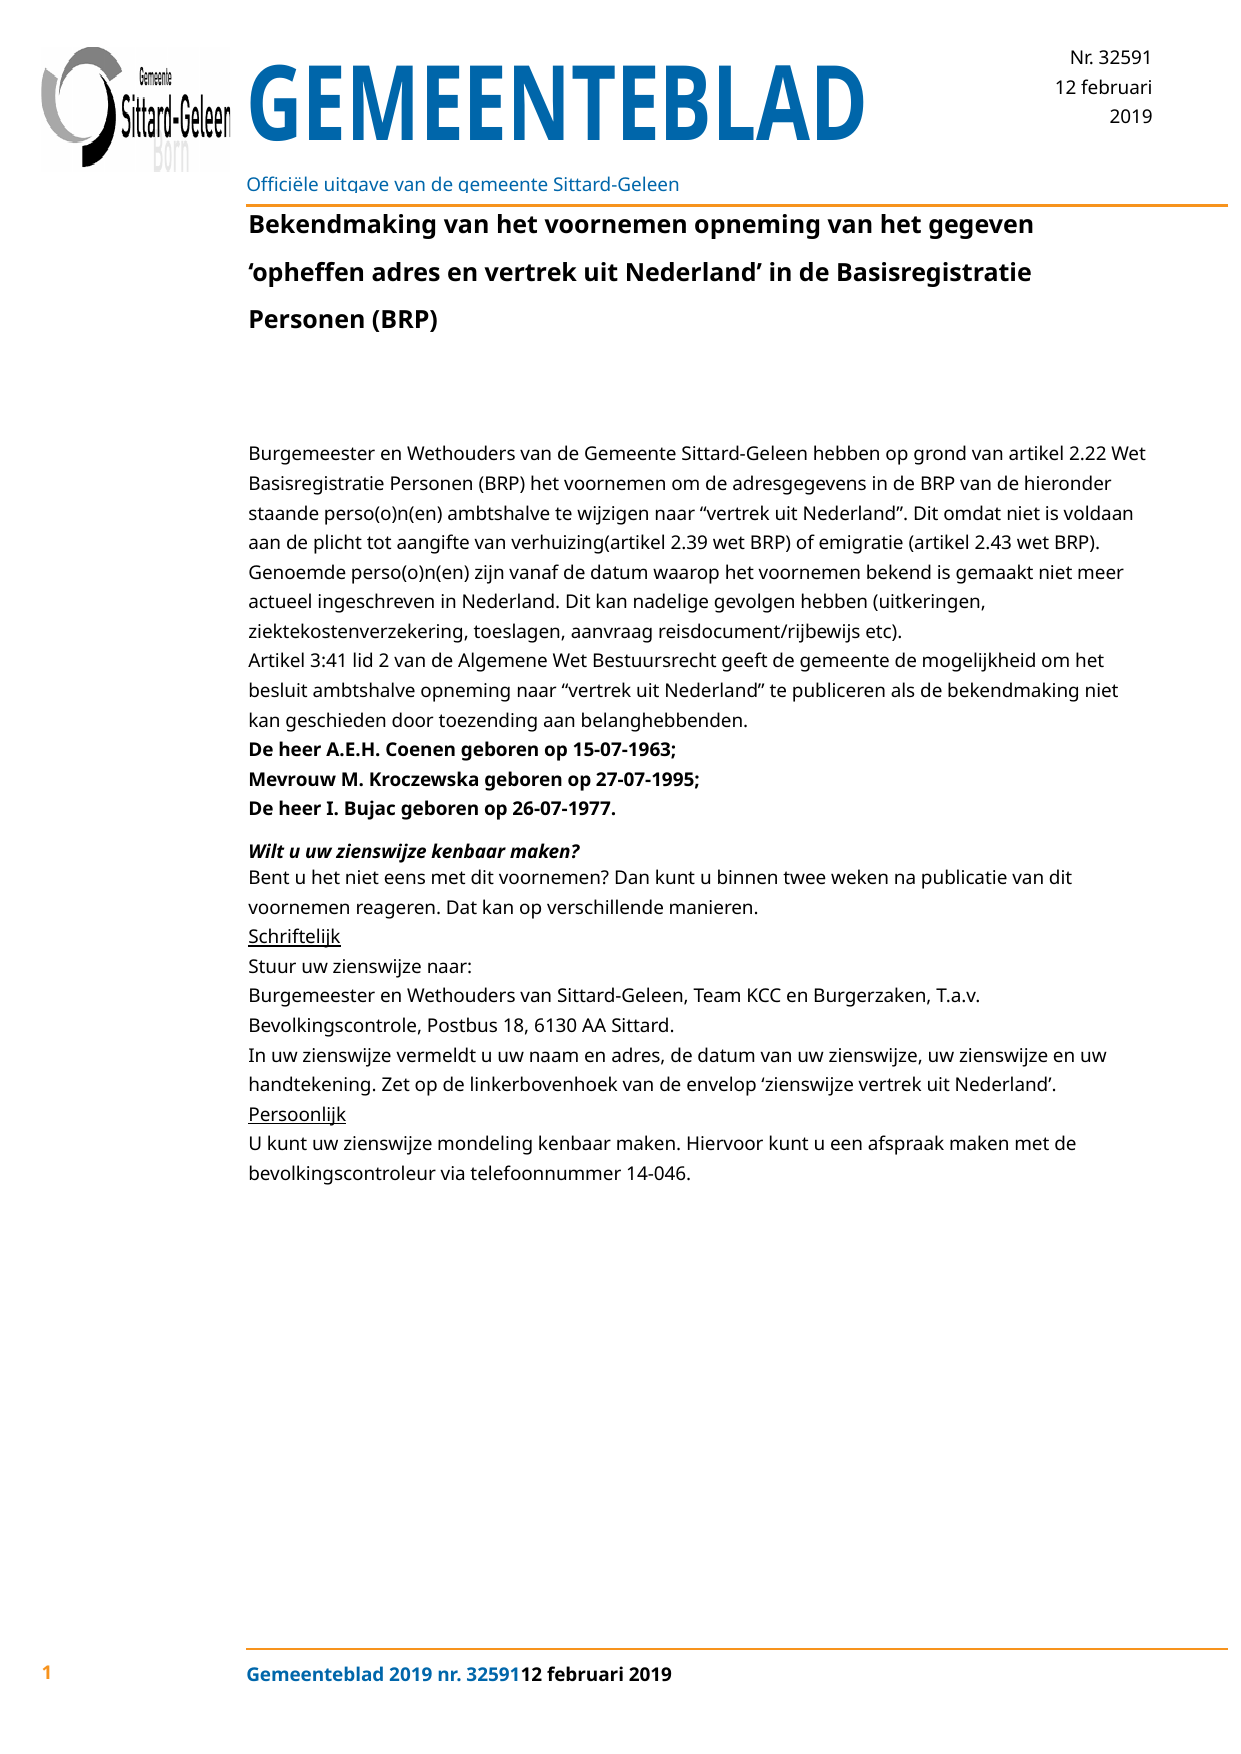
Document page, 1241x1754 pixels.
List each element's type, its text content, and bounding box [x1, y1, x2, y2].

text In uw zienswijze vermeldt u uw naam en adres, de datum van uw zienswijze, uw zienswijze en uw handtekening. Zet op de linkerbovenhoek van de envelop ‘zienswijze vertrek uit Nederland’. [248, 1042, 1152, 1097]
text Bent u het niet eens met dit voornemen? Dan kunt u binnen twee weken na publicatie van dit voornemen reageren. Dat kan op verschillende manieren. [248, 864, 1152, 920]
text Burgemeester en Wethouders van Sittard-Geleen, Team KCC en Burgerzaken, T.a.v. Bevolkingscontrole, Postbus 18, 6130 AA Sittard. [248, 983, 1152, 1038]
text De heer I. Bujac geboren op 26-07-1977. [248, 796, 1152, 821]
picture [41, 47, 231, 172]
text Stuur uw zienswijze naar: [248, 953, 1152, 979]
text Schriftelijk [248, 923, 1152, 949]
text De heer A.E.H. Coenen geboren op 15-07-1963; [248, 736, 1152, 762]
text Mevrouw M. Kroczewska geboren op 27-07-1995; [248, 766, 1152, 792]
text Persoonlijk [248, 1101, 1152, 1127]
text Wilt u uw zienswijze kenbaar maken? [248, 839, 1152, 864]
text Burgemeester en Wethouders van de Gemeente Sittard-Geleen hebben op grond van artikel 2.22 Wet Basisregistratie Personen (BRP) het voornemen om de adresgegevens in de BRP van de hieronder staande perso(o)n(en) ambtshalve te wijzigen naar “vertrek uit Nederland”. Dit omdat niet is voldaan aan de plicht tot aangifte van verhuizing(artikel 2.39 wet BRP) of emigratie (artikel 2.43 wet BRP). Genoemde perso(o)n(en) zijn vanaf de datum waarop het voornemen bekend is gemaakt niet meer actueel ingeschreven in Nederland. Dit kan nadelige gevolgen hebben (uitkeringen, ziektekostenverzekering, toeslagen, aanvraag reisdocument/rijbewijs etc). [248, 441, 1152, 644]
text U kunt uw zienswijze mondeling kenbaar maken. Hiervoor kunt u een afspraak maken met de bevolkingscontroleur via telefoonnummer 14-046. [248, 1131, 1152, 1186]
text Artikel 3:41 lid 2 van de Algemene Wet Bestuursrecht geeft de gemeente de mogelijkheid om het besluit ambtshalve opneming naar “vertrek uit Nederland” te publiceren als de bekendmaking niet kan geschieden door toezending aan belanghebbenden. [248, 648, 1152, 732]
text Bekendmaking van het voornemen opneming van het gegeven ‘opheffen adres en vertrek uit Nederland’ in de Basisregistratie Personen (BRP) [248, 207, 1152, 336]
